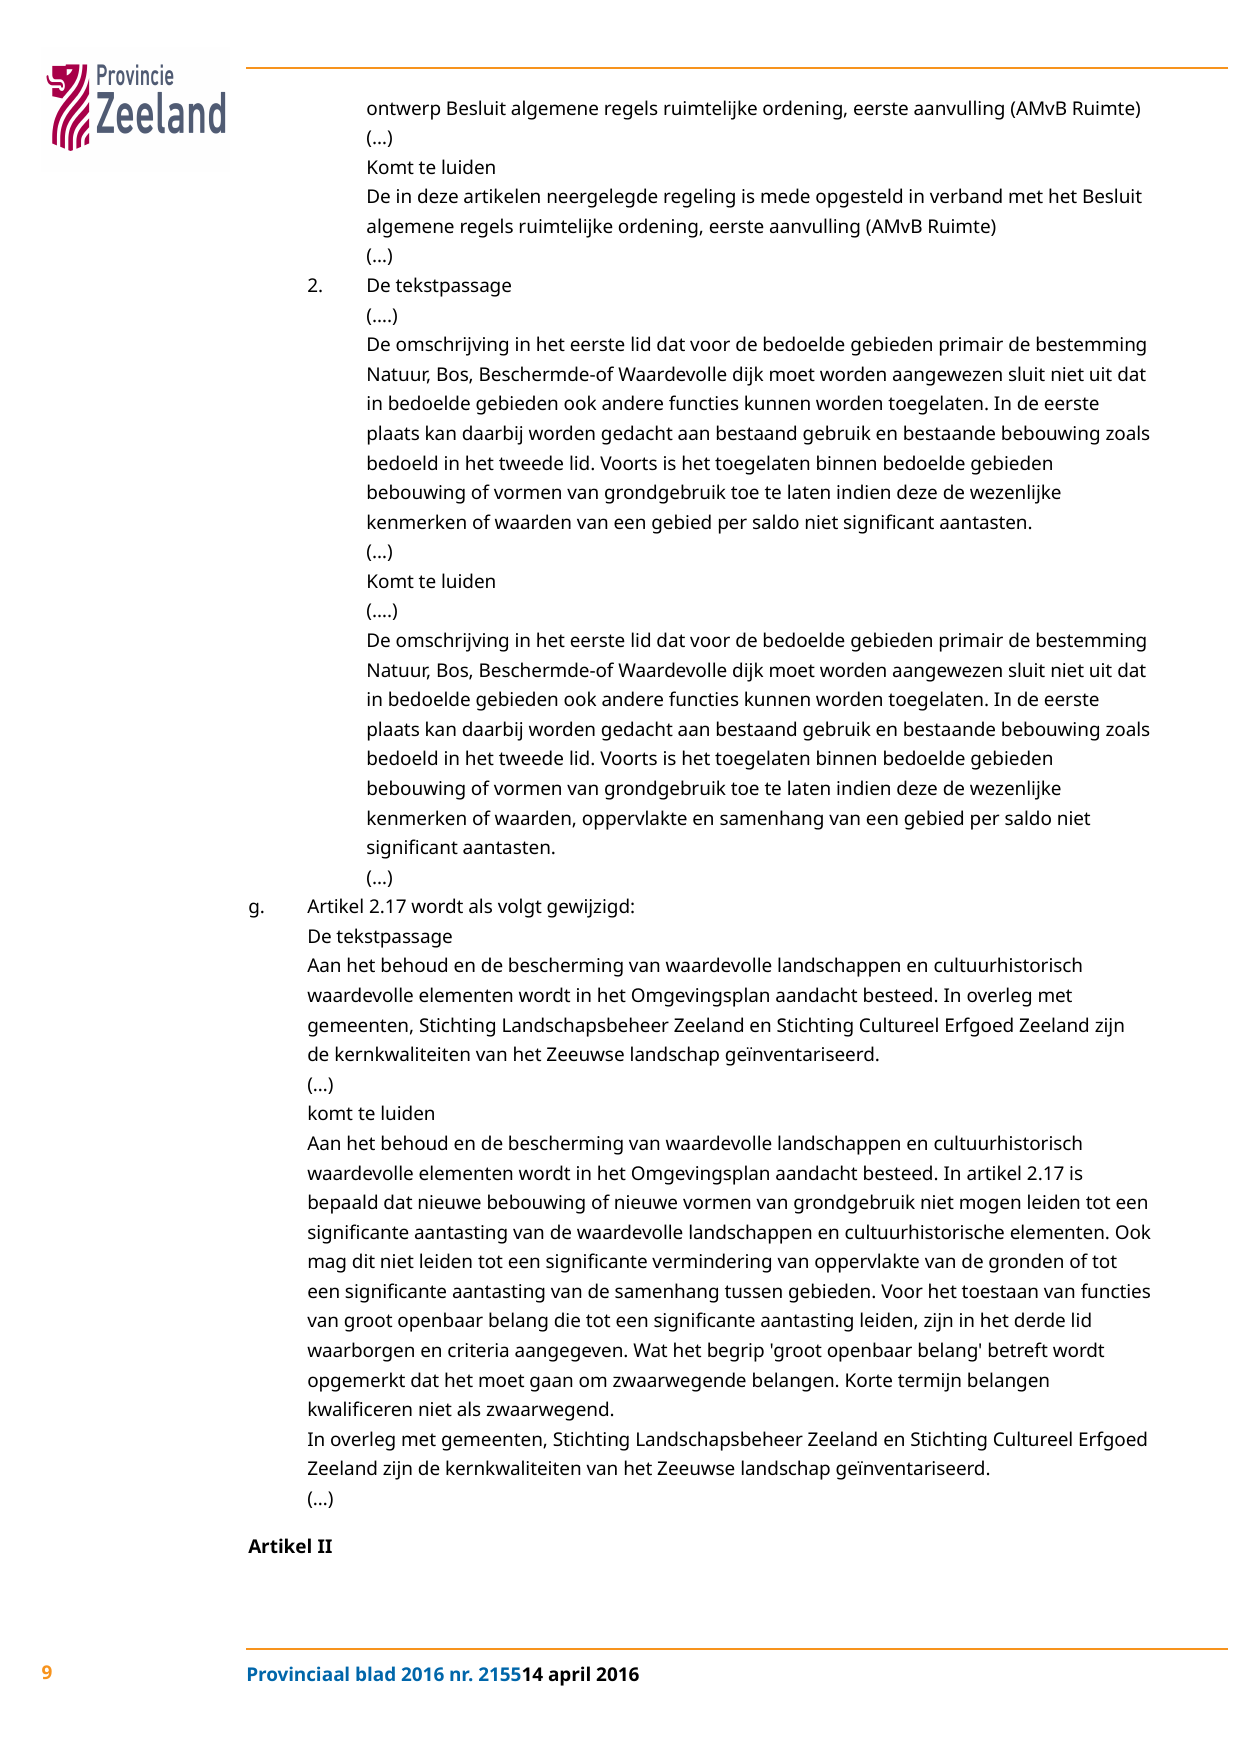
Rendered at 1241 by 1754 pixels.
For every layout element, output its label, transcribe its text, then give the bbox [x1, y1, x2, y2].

list (…) [248, 1071, 1152, 1097]
list De in deze artikelen neergelegde regeling is mede opgesteld in verband met het Besluit algemene regels ruimtelijke ordening, eerste aanvulling (AMvB Ruimte) [307, 183, 1152, 239]
list De tekstpassage [248, 923, 1152, 949]
list (…) [307, 243, 1152, 268]
picture [41, 47, 231, 172]
text Artikel II [248, 1531, 1152, 1559]
list De omschrijving in het eerste lid dat voor de bedoelde gebieden primair de bestemming Natuur, Bos, Beschermde-of Waardevolle dijk moet worden aangewezen sluit niet uit dat in bedoelde gebieden ook andere functies kunnen worden toegelaten. In de eerste plaats kan daarbij worden gedacht aan bestaand gebruik en bestaande bebouwing zoals bedoeld in het tweede lid. Voorts is het toegelaten binnen bedoelde gebieden bebouwing of vormen van grondgebruik toe te laten indien deze de wezenlijke kenmerken of waarden van een gebied per saldo niet significant aantasten. [307, 331, 1152, 535]
list komt te luiden [248, 1101, 1152, 1126]
list Artikel 2.17 wordt als volgt gewijzigd: [248, 893, 1152, 919]
list (…) [307, 124, 1152, 150]
list Aan het behoud en de bescherming van waardevolle landschappen en cultuurhistorisch waardevolle elementen wordt in het Omgevingsplan aandacht besteed. In artikel 2.17 is bepaald dat nieuwe bebouwing of nieuwe vormen van grondgebruik niet mogen leiden tot een significante aantasting van de waardevolle landschappen en cultuurhistorische elementen. Ook mag dit niet leiden tot een significante vermindering van oppervlakte van de gronden of tot een significante aantasting van de samenhang tussen gebieden. Voor het toestaan van functies van groot openbaar belang die tot een significante aantasting leiden, zijn in het derde lid waarborgen en criteria aangegeven. Wat het begrip 'groot openbaar belang' betreft wordt opgemerkt dat het moet gaan om zwaarwegende belangen. Korte termijn belangen kwalificeren niet als zwaarwegend. [248, 1130, 1152, 1422]
list (…) [307, 864, 1152, 890]
list (…) [248, 1485, 1152, 1511]
list ontwerp Besluit algemene regels ruimtelijke ordening, eerste aanvulling (AMvB Ruimte) [307, 95, 1152, 121]
list Aan het behoud en de bescherming van waardevolle landschappen en cultuurhistorisch waardevolle elementen wordt in het Omgevingsplan aandacht besteed. In overleg met gemeenten, Stichting Landschapsbeheer Zeeland en Stichting Cultureel Erfgoed Zeeland zijn de kernkwaliteiten van het Zeeuwse landschap geïnventariseerd. [248, 953, 1152, 1067]
list (…) [307, 538, 1152, 564]
list Komt te luiden [307, 568, 1152, 594]
list (….) [307, 302, 1152, 328]
list Komt te luiden [307, 154, 1152, 180]
list De omschrijving in het eerste lid dat voor de bedoelde gebieden primair de bestemming Natuur, Bos, Beschermde-of Waardevolle dijk moet worden aangewezen sluit niet uit dat in bedoelde gebieden ook andere functies kunnen worden toegelaten. In de eerste plaats kan daarbij worden gedacht aan bestaand gebruik en bestaande bebouwing zoals bedoeld in het tweede lid. Voorts is het toegelaten binnen bedoelde gebieden bebouwing of vormen van grondgebruik toe te laten indien deze de wezenlijke kenmerken of waarden, oppervlakte en samenhang van een gebied per saldo niet significant aantasten. [307, 627, 1152, 860]
list In overleg met gemeenten, Stichting Landschapsbeheer Zeeland en Stichting Cultureel Erfgoed Zeeland zijn de kernkwaliteiten van het Zeeuwse landschap geïnventariseerd. [248, 1426, 1152, 1481]
list (….) [307, 598, 1152, 623]
list De tekstpassage [307, 272, 1152, 298]
